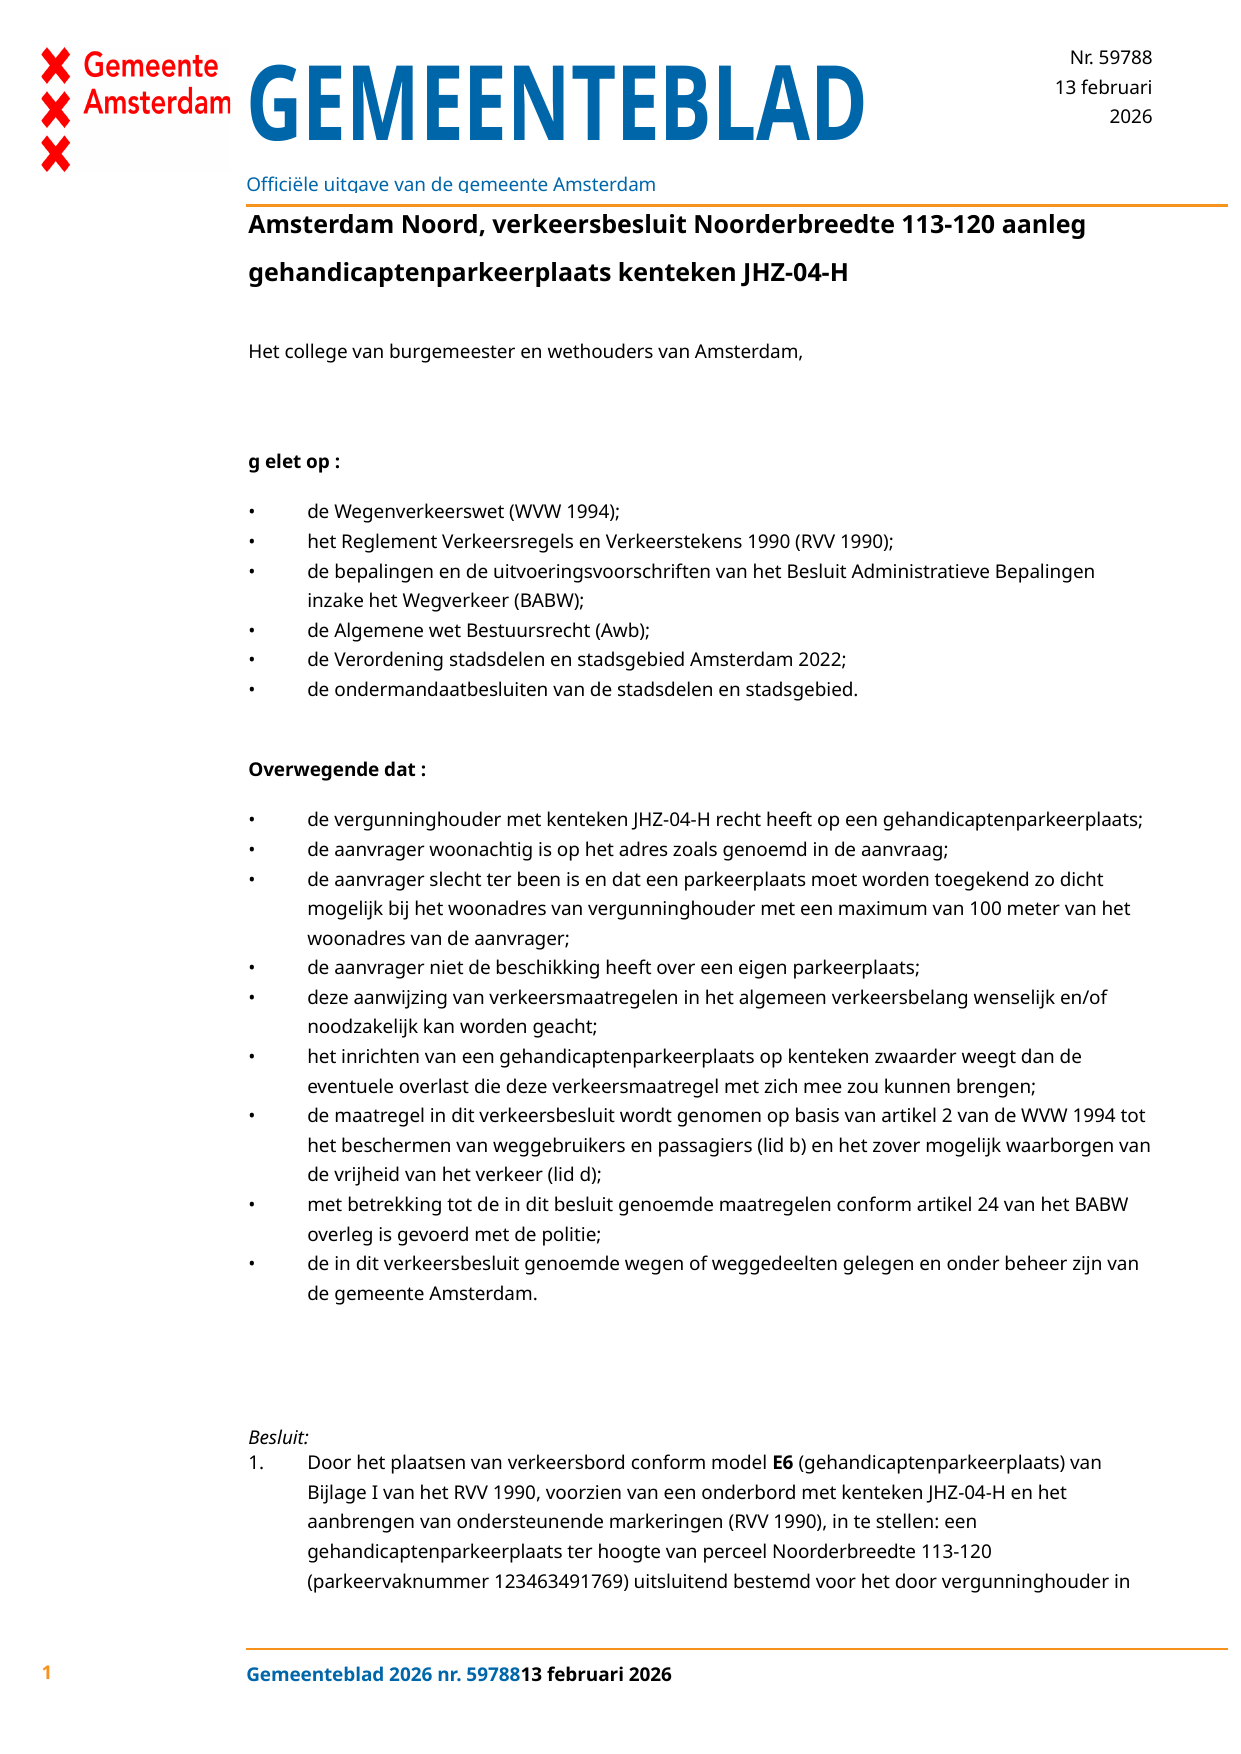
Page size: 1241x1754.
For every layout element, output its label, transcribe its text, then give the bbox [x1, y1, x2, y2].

list met betrekking tot de in dit besluit genoemde maatregelen conform artikel 24 van het BABW overleg is gevoerd met de politie; [248, 1191, 1152, 1246]
list de bepalingen en de uitvoeringsvoorschriften van het Besluit Administratieve Bepalingen inzake het Wegverkeer (BABW); [248, 558, 1152, 613]
list de Verordening stadsdelen en stadsgebied Amsterdam 2022; [248, 647, 1152, 672]
list de maatregel in dit verkeersbesluit wordt genomen op basis van artikel 2 van de WVW 1994 tot het beschermen van weggebruikers en passagiers (lid b) en het zover mogelijk waarborgen van de vrijheid van het verkeer (lid d); [248, 1102, 1152, 1187]
picture [41, 47, 231, 172]
list Door het plaatsen van verkeersbord conform model E6 (gehandicaptenparkeerplaats) van Bijlage I van het RVV 1990, voorzien van een onderbord met kenteken JHZ-04-H en het aanbrengen van ondersteunende markeringen (RVV 1990), in te stellen: een gehandicaptenparkeerplaats ter hoogte van perceel Noorderbreedte 113-120 (parkeervaknummer 123463491769) uitsluitend bestemd voor het door vergunninghouder in [248, 1449, 1152, 1594]
list de ondermandaatbesluiten van de stadsdelen en stadsgebied. [248, 676, 1152, 702]
list de aanvrager niet de beschikking heeft over een eigen parkeerplaats; [248, 954, 1152, 980]
list deze aanwijzing van verkeersmaatregelen in het algemeen verkeersbelang wenselijk en/of noodzakelijk kan worden geacht; [248, 984, 1152, 1039]
list de aanvrager woonachtig is op het adres zoals genoemd in de aanvraag; [248, 836, 1152, 862]
text Besluit: [248, 1424, 1152, 1449]
text Overwegende dat : [248, 756, 1152, 782]
list de Algemene wet Bestuursrecht (Awb); [248, 617, 1152, 643]
list de Wegenverkeerswet (WVW 1994); [248, 499, 1152, 524]
list het inrichten van een gehandicaptenparkeerplaats op kenteken zwaarder weegt dan de eventuele overlast die deze verkeersmaatregel met zich mee zou kunnen brengen; [248, 1043, 1152, 1098]
list de in dit verkeersbesluit genoemde wegen of weggedeelten gelegen en onder beheer zijn van de gemeente Amsterdam. [248, 1250, 1152, 1306]
text g elet op : [248, 448, 1152, 474]
text Het college van burgemeester en wethouders van Amsterdam, [248, 339, 1152, 364]
list de aanvrager slecht ter been is en dat een parkeerplaats moet worden toegekend zo dicht mogelijk bij het woonadres van vergunninghouder met een maximum van 100 meter van het woonadres van de aanvrager; [248, 866, 1152, 951]
list de vergunninghouder met kenteken JHZ-04-H recht heeft op een gehandicaptenparkeerplaats; [248, 807, 1152, 832]
text Amsterdam Noord, verkeersbesluit Noorderbreedte 113-120 aanleg gehandicaptenparkeerplaats kenteken JHZ-04-H [248, 207, 1152, 288]
list het Reglement Verkeersregels en Verkeerstekens 1990 (RVV 1990); [248, 528, 1152, 554]
